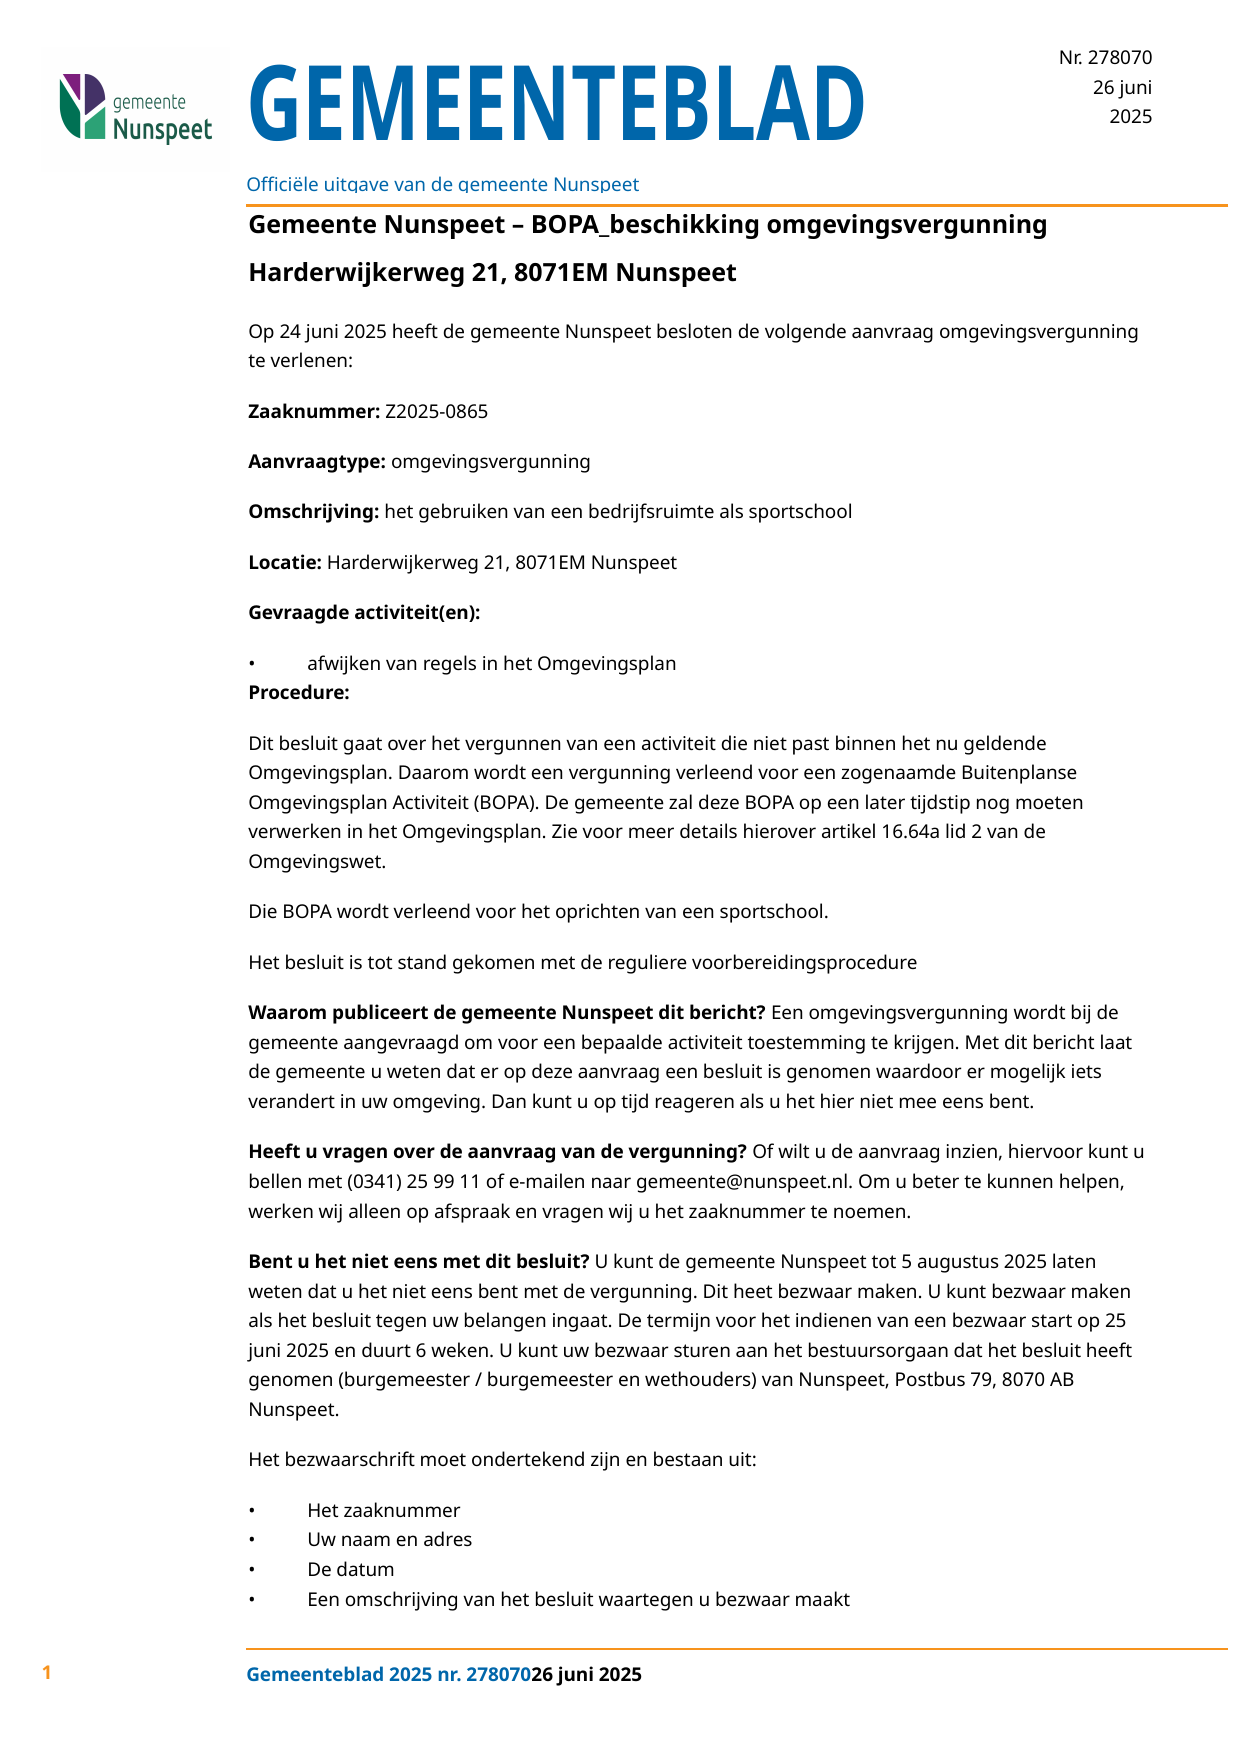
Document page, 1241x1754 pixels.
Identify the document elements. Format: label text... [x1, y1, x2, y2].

text Bent u het niet eens met dit besluit? U kunt de gemeente Nunspeet tot 5 augustus 2025 laten weten dat u het niet eens bent met de vergunning. Dit heet bezwaar maken. U kunt bezwaar maken als het besluit tegen uw belangen ingaat. De termijn voor het indienen van een bezwaar start op 25 juni 2025 en duurt 6 weken. U kunt uw bezwaar sturen aan het bestuursorgaan dat het besluit heeft genomen (burgemeester / burgemeester en wethouders) van Nunspeet, Postbus 79, 8070 AB Nunspeet. [248, 1248, 1152, 1422]
picture [41, 47, 231, 172]
text Die BOPA wordt verleend voor het oprichten van een sportschool. [248, 899, 1152, 924]
text Dit besluit gaat over het vergunnen van een activiteit die niet past binnen het nu geldende Omgevingsplan. Daarom wordt een vergunning verleend voor een zogenaamde Buitenplanse Omgevingsplan Activiteit (BOPA). De gemeente zal deze BOPA op een later tijdstip nog moeten verwerken in het Omgevingsplan. Zie voor meer details hierover artikel 16.64a lid 2 van de Omgevingswet. [248, 730, 1152, 874]
text Procedure: [248, 679, 1152, 705]
text Locatie: Harderwijkerweg 21, 8071EM Nunspeet [248, 549, 1152, 575]
list Een omschrijving van het besluit waartegen u bezwaar maakt [248, 1586, 1152, 1612]
list Uw naam en adres [248, 1527, 1152, 1552]
list De datum [248, 1556, 1152, 1582]
list afwijken van regels in het Omgevingsplan [248, 650, 1152, 676]
text Op 24 juni 2025 heeft de gemeente Nunspeet besloten de volgende aanvraag omgevingsvergunning te verlenen: [248, 318, 1152, 373]
text Aanvraagtype: omgevingsvergunning [248, 448, 1152, 474]
list Het zaaknummer [248, 1497, 1152, 1523]
text Waarom publiceert de gemeente Nunspeet dit bericht? Een omgevingsvergunning wordt bij de gemeente aangevraagd om voor een bepaalde activiteit toestemming te krijgen. Met dit bericht laat de gemeente u weten dat er op deze aanvraag een besluit is genomen waardoor er mogelijk iets verandert in uw omgeving. Dan kunt u op tijd reageren als u het hier niet mee eens bent. [248, 999, 1152, 1114]
text Omschrijving: het gebruiken van een bedrijfsruimte als sportschool [248, 499, 1152, 524]
text Gemeente Nunspeet – BOPA_beschikking omgevingsvergunning Harderwijkerweg 21, 8071EM Nunspeet [248, 207, 1152, 288]
text Het bezwaarschrift moet ondertekend zijn en bestaan uit: [248, 1447, 1152, 1472]
text Heeft u vragen over de aanvraag van de vergunning? Of wilt u de aanvraag inzien, hiervoor kunt u bellen met (0341) 25 99 11 of e-mailen naar gemeente@nunspeet.nl. Om u beter te kunnen helpen, werken wij alleen op afspraak en vragen wij u het zaaknummer te noemen. [248, 1139, 1152, 1224]
text Gevraagde activiteit(en): [248, 599, 1152, 625]
text Het besluit is tot stand gekomen met de reguliere voorbereidingsprocedure [248, 949, 1152, 975]
text Zaaknummer: Z2025-0865 [248, 398, 1152, 424]
